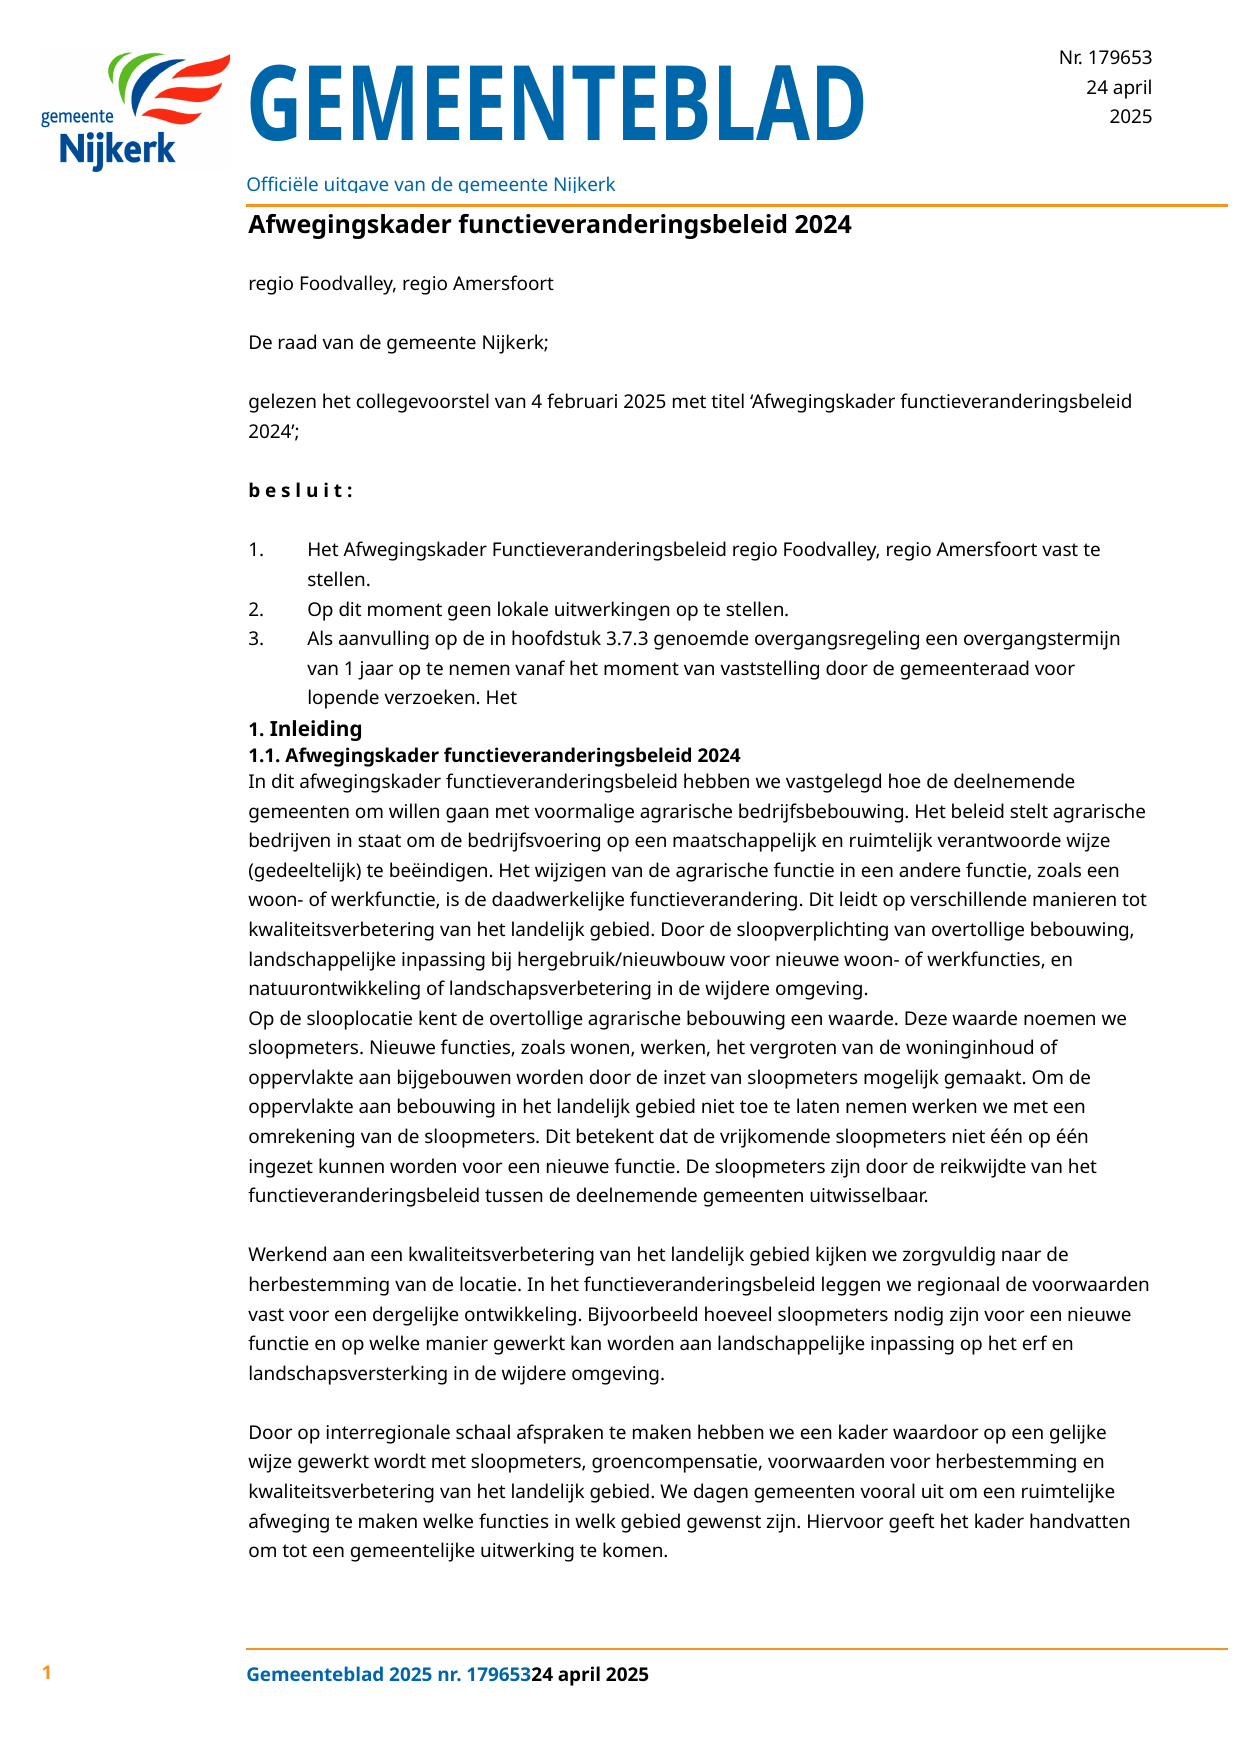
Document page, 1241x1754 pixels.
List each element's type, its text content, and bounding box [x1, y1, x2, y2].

text regio Foodvalley, regio Amersfoort [248, 270, 1152, 296]
picture [41, 47, 231, 172]
text 1. Inleiding [248, 714, 1152, 742]
text De raad van de gemeente Nijkerk; [248, 329, 1152, 355]
list Op dit moment geen lokale uitwerkingen op te stellen. [248, 596, 1152, 621]
text Door op interregionale schaal afspraken te maken hebben we een kader waardoor op een gelijke wijze gewerkt wordt met sloopmeters, groencompensatie, voorwaarden voor herbestemming en kwaliteitsverbetering van het landelijk gebied. We dagen gemeenten vooral uit om een ruimtelijke afweging te maken welke functies in welk gebied gewenst zijn. Hiervoor geeft het kader handvatten om tot een gemeentelijke uitwerking te komen. [248, 1419, 1152, 1563]
list Het Afwegingskader Functieveranderingsbeleid regio Foodvalley, regio Amersfoort vast te stellen. [248, 537, 1152, 592]
text In dit afwegingskader functieveranderingsbeleid hebben we vastgelegd hoe de deelnemende gemeenten om willen gaan met voormalige agrarische bedrijfsbebouwing. Het beleid stelt agrarische bedrijven in staat om de bedrijfsvoering op een maatschappelijk en ruimtelijk verantwoorde wijze (gedeeltelijk) te beëindigen. Het wijzigen van de agrarische functie in een andere functie, zoals een woon- of werkfunctie, is de daadwerkelijke functieverandering. Dit leidt op verschillende manieren tot kwaliteitsverbetering van het landelijk gebied. Door de sloopverplichting van overtollige bebouwing, landschappelijke inpassing bij hergebruik/nieuwbouw voor nieuwe woon- of werkfuncties, en natuurontwikkeling of landschapsverbetering in de wijdere omgeving. [248, 768, 1152, 1001]
list Als aanvulling op de in hoofdstuk 3.7.3 genoemde overgangsregeling een overgangstermijn van 1 jaar op te nemen vanaf het moment van vaststelling door de gemeenteraad voor lopende verzoeken. Het [248, 625, 1152, 710]
text gelezen het collegevoorstel van 4 februari 2025 met titel ‘Afwegingskader functieveranderingsbeleid 2024’; [248, 389, 1152, 444]
text Afwegingskader functieveranderingsbeleid 2024 [248, 207, 1152, 241]
text 1.1. Afwegingskader functieveranderingsbeleid 2024 [248, 742, 1152, 768]
text b e s l u i t : [248, 477, 1152, 503]
text Werkend aan een kwaliteitsverbetering van het landelijk gebied kijken we zorgvuldig naar de herbestemming van de locatie. In het functieveranderingsbeleid leggen we regionaal de voorwaarden vast voor een dergelijke ontwikkeling. Bijvoorbeeld hoeveel sloopmeters nodig zijn voor een nieuwe functie en op welke manier gewerkt kan worden aan landschappelijke inpassing op het erf en landschapsversterking in de wijdere omgeving. [248, 1242, 1152, 1386]
text Op de slooplocatie kent de overtollige agrarische bebouwing een waarde. Deze waarde noemen we sloopmeters. Nieuwe functies, zoals wonen, werken, het vergroten van de woninginhoud of oppervlakte aan bijgebouwen worden door de inzet van sloopmeters mogelijk gemaakt. Om de oppervlakte aan bebouwing in het landelijk gebied niet toe te laten nemen werken we met een omrekening van de sloopmeters. Dit betekent dat de vrijkomende sloopmeters niet één op één ingezet kunnen worden voor een nieuwe functie. De sloopmeters zijn door de reikwijdte van het functieveranderingsbeleid tussen de deelnemende gemeenten uitwisselbaar. [248, 1005, 1152, 1208]
